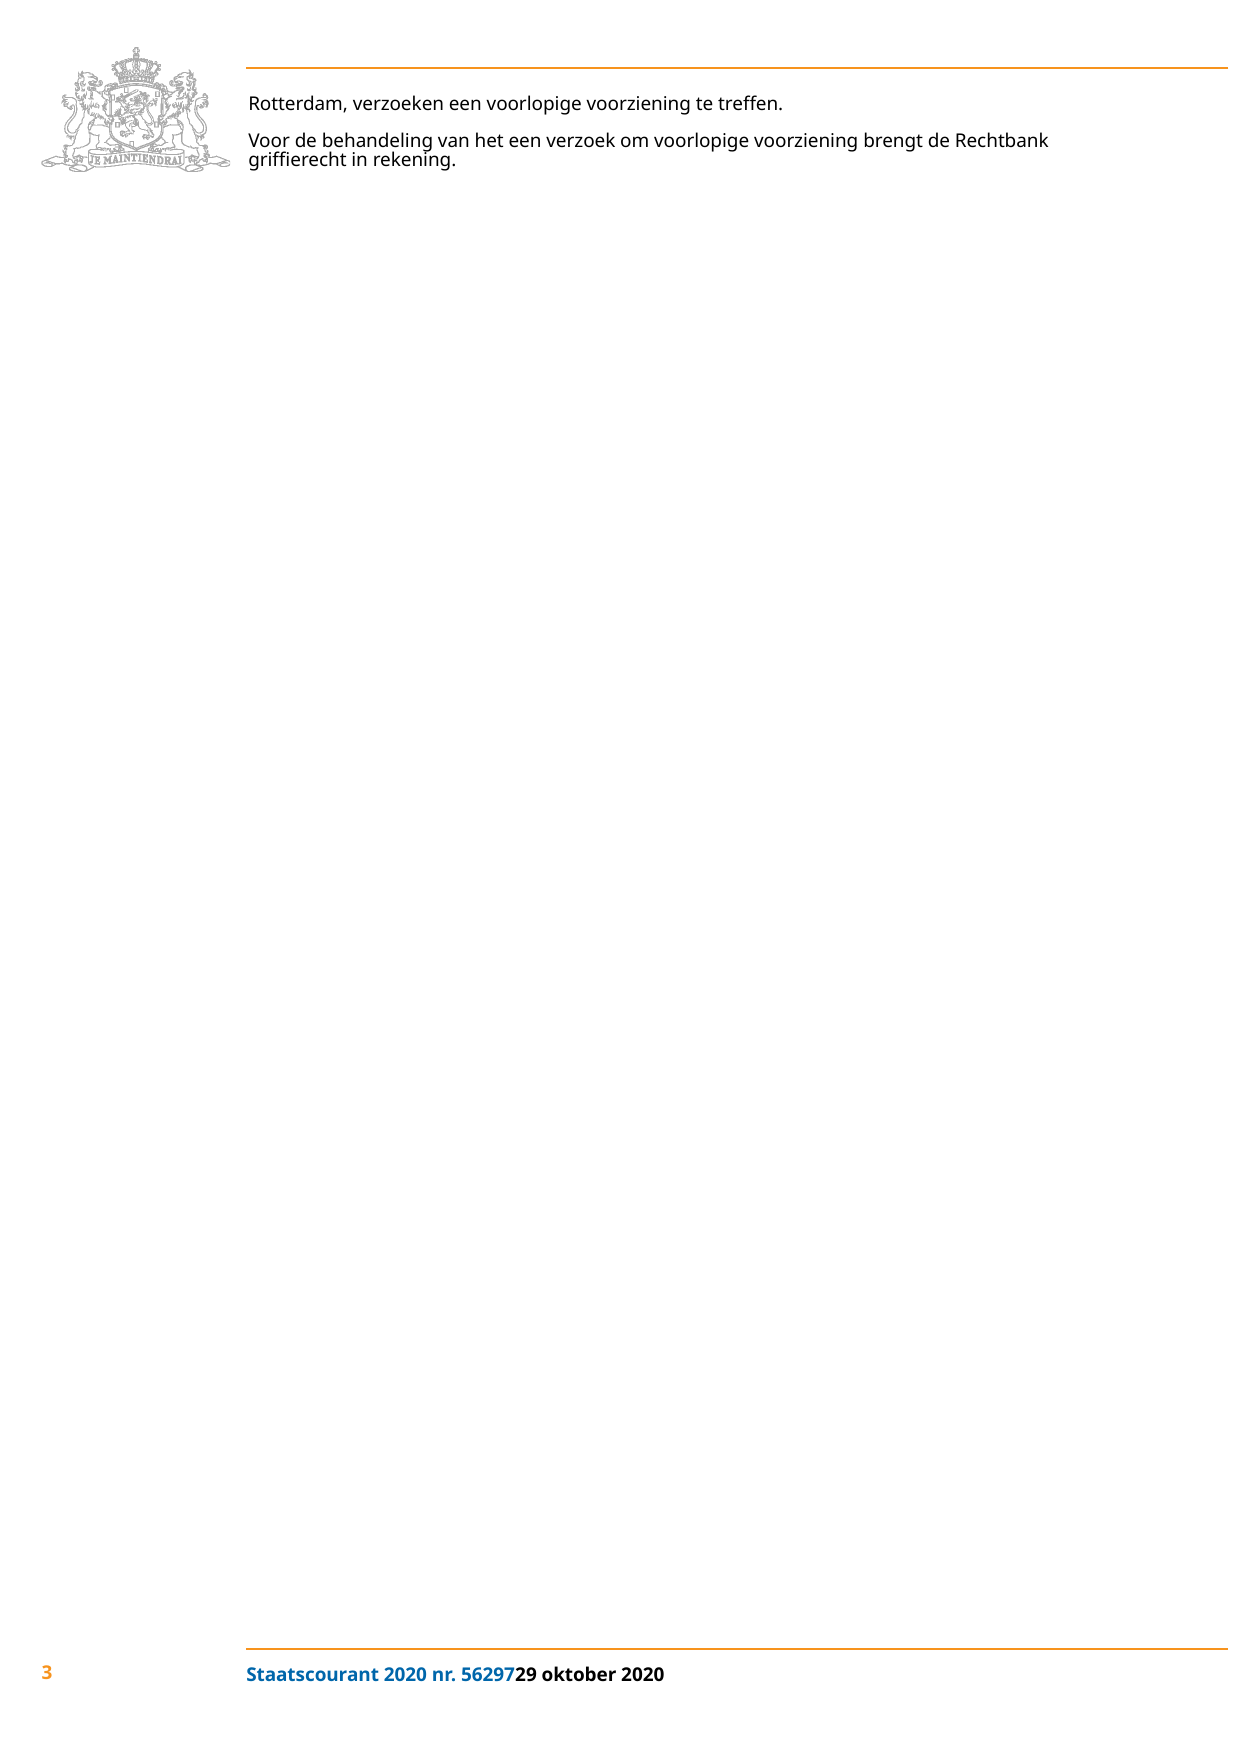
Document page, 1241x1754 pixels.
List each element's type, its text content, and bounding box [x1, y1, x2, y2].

text Voor de behandeling van het een verzoek om voorlopige voorziening brengt de Rechtbank griffierecht in rekening. [248, 132, 1152, 170]
picture [41, 47, 231, 172]
text Rotterdam, verzoeken een voorlopige voorziening te treffen. [248, 95, 1152, 114]
